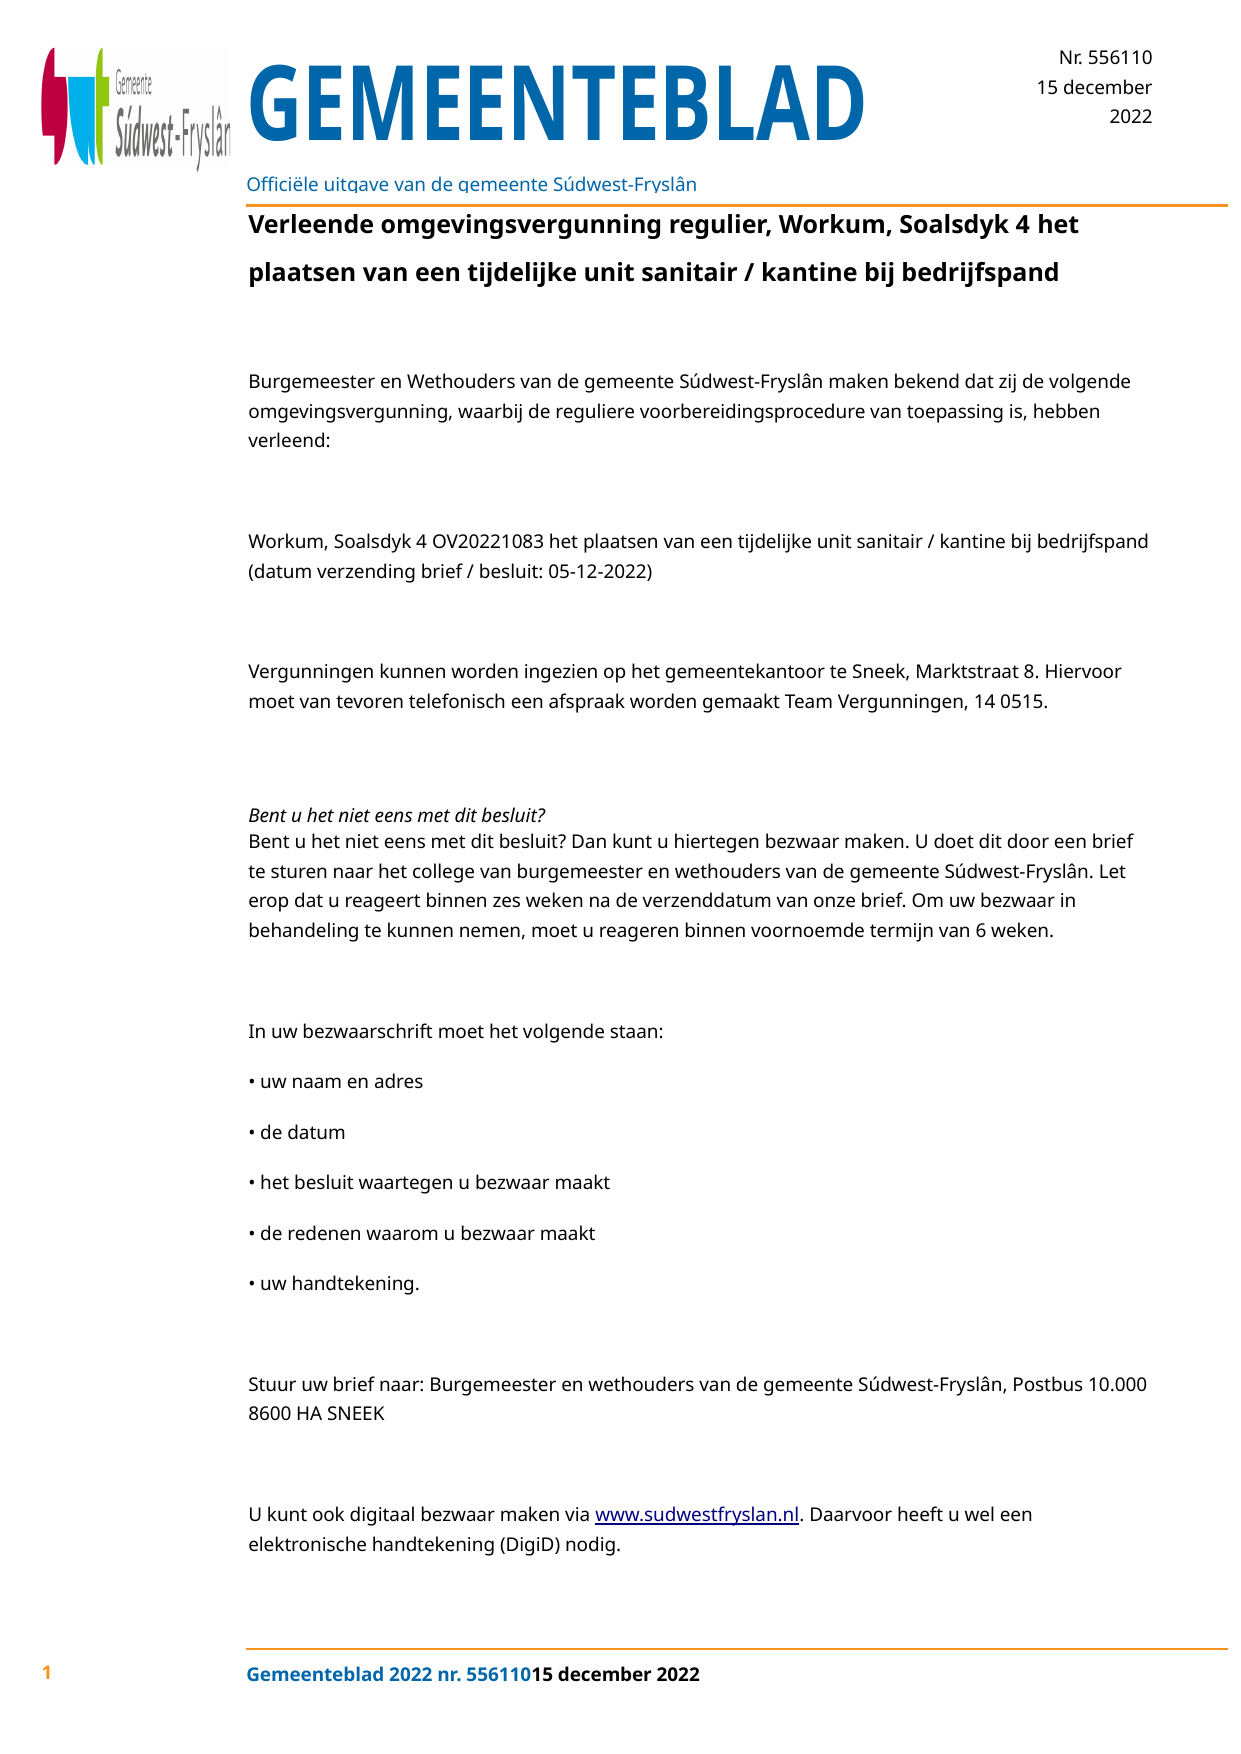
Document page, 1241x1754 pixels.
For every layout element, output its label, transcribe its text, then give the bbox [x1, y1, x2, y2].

text Bent u het niet eens met dit besluit? Dan kunt u hiertegen bezwaar maken. U doet dit door een brief te sturen naar het college van burgemeester en wethouders van de gemeente Súdwest-Fryslân. Let erop dat u reageert binnen zes weken na de verzenddatum van onze brief. Om uw bezwaar in behandeling te kunnen nemen, moet u reageren binnen voornoemde termijn van 6 weken. [248, 828, 1152, 943]
text • uw naam en adres [248, 1068, 1152, 1094]
text U kunt ook digitaal bezwaar maken via www.sudwestfryslan.nl. Daarvoor heeft u wel een elektronische handtekening (DigiD) nodig. [248, 1501, 1152, 1557]
text Workum, Soalsdyk 4 OV20221083 het plaatsen van een tijdelijke unit sanitair / kantine bij bedrijfspand (datum verzending brief / besluit: 05-12-2022) [248, 528, 1152, 584]
text • de redenen waarom u bezwaar maakt [248, 1220, 1152, 1245]
text Verleende omgevingsvergunning regulier, Workum, Soalsdyk 4 het plaatsen van een tijdelijke unit sanitair / kantine bij bedrijfspand [248, 207, 1152, 288]
text Vergunningen kunnen worden ingezien op het gemeentekantoor te Sneek, Marktstraat 8. Hiervoor moet van tevoren telefonisch een afspraak worden gemaakt Team Vergunningen, 14 0515. [248, 659, 1152, 714]
text In uw bezwaarschrift moet het volgende staan: [248, 1018, 1152, 1044]
text Bent u het niet eens met dit besluit? [248, 803, 1152, 828]
picture [41, 47, 231, 172]
text Burgemeester en Wethouders van de gemeente Súdwest-Fryslân maken bekend dat zij de volgende omgevingsvergunning, waarbij de reguliere voorbereidingsprocedure van toepassing is, hebben verleend: [248, 368, 1152, 453]
text Stuur uw brief naar: Burgemeester en wethouders van de gemeente Súdwest-Fryslân, Postbus 10.000 8600 HA SNEEK [248, 1371, 1152, 1426]
text • uw handtekening. [248, 1270, 1152, 1296]
text • de datum [248, 1119, 1152, 1144]
text • het besluit waartegen u bezwaar maakt [248, 1169, 1152, 1195]
